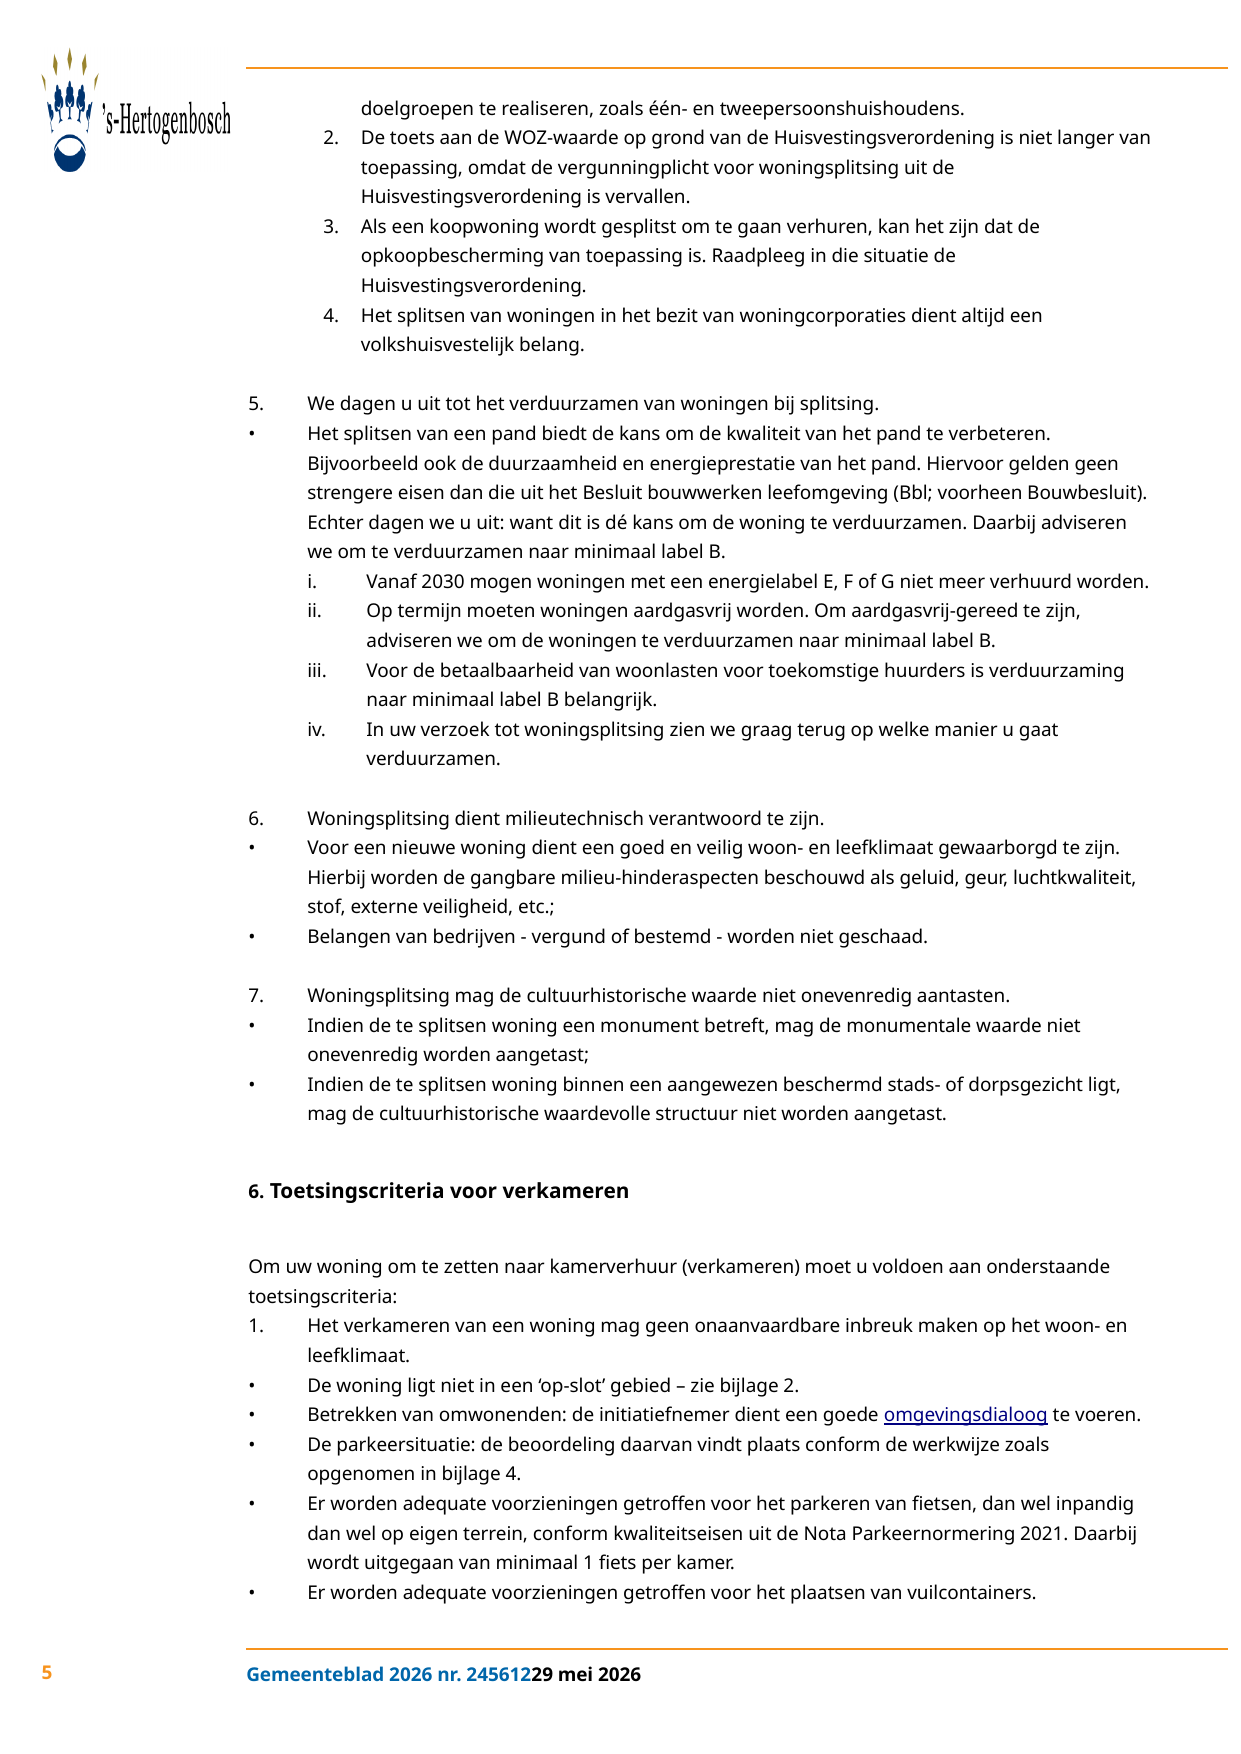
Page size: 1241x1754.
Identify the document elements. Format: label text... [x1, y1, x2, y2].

text 6. Toetsingscriteria voor verkameren [248, 1176, 1152, 1204]
list De woning ligt niet in een ‘op-slot’ gebied – zie bijlage 2. [248, 1372, 1152, 1398]
list Indien de te splitsen woning een monument betreft, mag de monumentale waarde niet onevenredig worden aangetast; [248, 1012, 1152, 1067]
list De toets aan de WOZ‑waarde op grond van de Huisvestingsverordening is niet langer van toepassing, omdat de vergunningplicht voor woningsplitsing uit de Huisvestingsverordening is vervallen. [323, 124, 1152, 209]
list doelgroepen te realiseren, zoals één‑ en tweepersoonshuishoudens. [323, 95, 1152, 121]
list Het splitsen van woningen in het bezit van woningcorporaties dient altijd een volkshuisvestelijk belang. [323, 302, 1152, 357]
list Woningsplitsing mag de cultuurhistorische waarde niet onevenredig aantasten. [248, 982, 1152, 1008]
list De parkeersituatie: de beoordeling daarvan vindt plaats conform de werkwijze zoals opgenomen in bijlage 4. [248, 1431, 1152, 1486]
list Belangen van bedrijven - vergund of bestemd - worden niet geschaad. [248, 923, 1152, 949]
list Er worden adequate voorzieningen getroffen voor het plaatsen van vuilcontainers. [248, 1579, 1152, 1605]
picture [41, 47, 231, 172]
list Het verkameren van een woning mag geen onaanvaardbare inbreuk maken op het woon- en leefklimaat. [248, 1313, 1152, 1368]
list Er worden adequate voorzieningen getroffen voor het parkeren van fietsen, dan wel inpandig dan wel op eigen terrein, conform kwaliteitseisen uit de Nota Parkeernormering 2021. Daarbij wordt uitgegaan van minimaal 1 fiets per kamer. [248, 1490, 1152, 1575]
list Voor de betaalbaarheid van woonlasten voor toekomstige huurders is verduurzaming naar minimaal label B belangrijk. [307, 657, 1152, 712]
list Als een koopwoning wordt gesplitst om te gaan verhuren, kan het zijn dat de opkoopbescherming van toepassing is. Raadpleeg in die situatie de Huisvestingsverordening. [323, 213, 1152, 298]
list Het splitsen van een pand biedt de kans om de kwaliteit van het pand te verbeteren. Bijvoorbeeld ook de duurzaamheid en energieprestatie van het pand. Hiervoor gelden geen strengere eisen dan die uit het Besluit bouwwerken leefomgeving (Bbl; voorheen Bouwbesluit). Echter dagen we u uit: want dit is dé kans om de woning te verduurzamen. Daarbij adviseren we om te verduurzamen naar minimaal label B. [248, 420, 1152, 564]
list Voor een nieuwe woning dient een goed en veilig woon- en leefklimaat gewaarborgd te zijn. Hierbij worden de gangbare milieu-hinderaspecten beschouwd als geluid, geur, luchtkwaliteit, stof, externe veiligheid, etc.; [248, 834, 1152, 919]
list Vanaf 2030 mogen woningen met een energielabel E, F of G niet meer verhuurd worden. [307, 568, 1152, 594]
list We dagen u uit tot het verduurzamen van woningen bij splitsing. [248, 391, 1152, 416]
list Woningsplitsing dient milieutechnisch verantwoord te zijn. [248, 805, 1152, 831]
list Op termijn moeten woningen aardgasvrij worden. Om aardgasvrij-gereed te zijn, adviseren we om de woningen te verduurzamen naar minimaal label B. [307, 598, 1152, 653]
list Betrekken van omwonenden: de initiatiefnemer dient een goede omgevingsdialoog te voeren. [248, 1401, 1152, 1427]
list In uw verzoek tot woningsplitsing zien we graag terug op welke manier u gaat verduurzamen. [307, 716, 1152, 771]
text Om uw woning om te zetten naar kamerverhuur (verkameren) moet u voldoen aan onderstaande toetsingscriteria: [248, 1253, 1152, 1309]
list Indien de te splitsen woning binnen een aangewezen beschermd stads- of dorpsgezicht ligt, mag de cultuurhistorische waardevolle structuur niet worden aangetast. [248, 1071, 1152, 1126]
